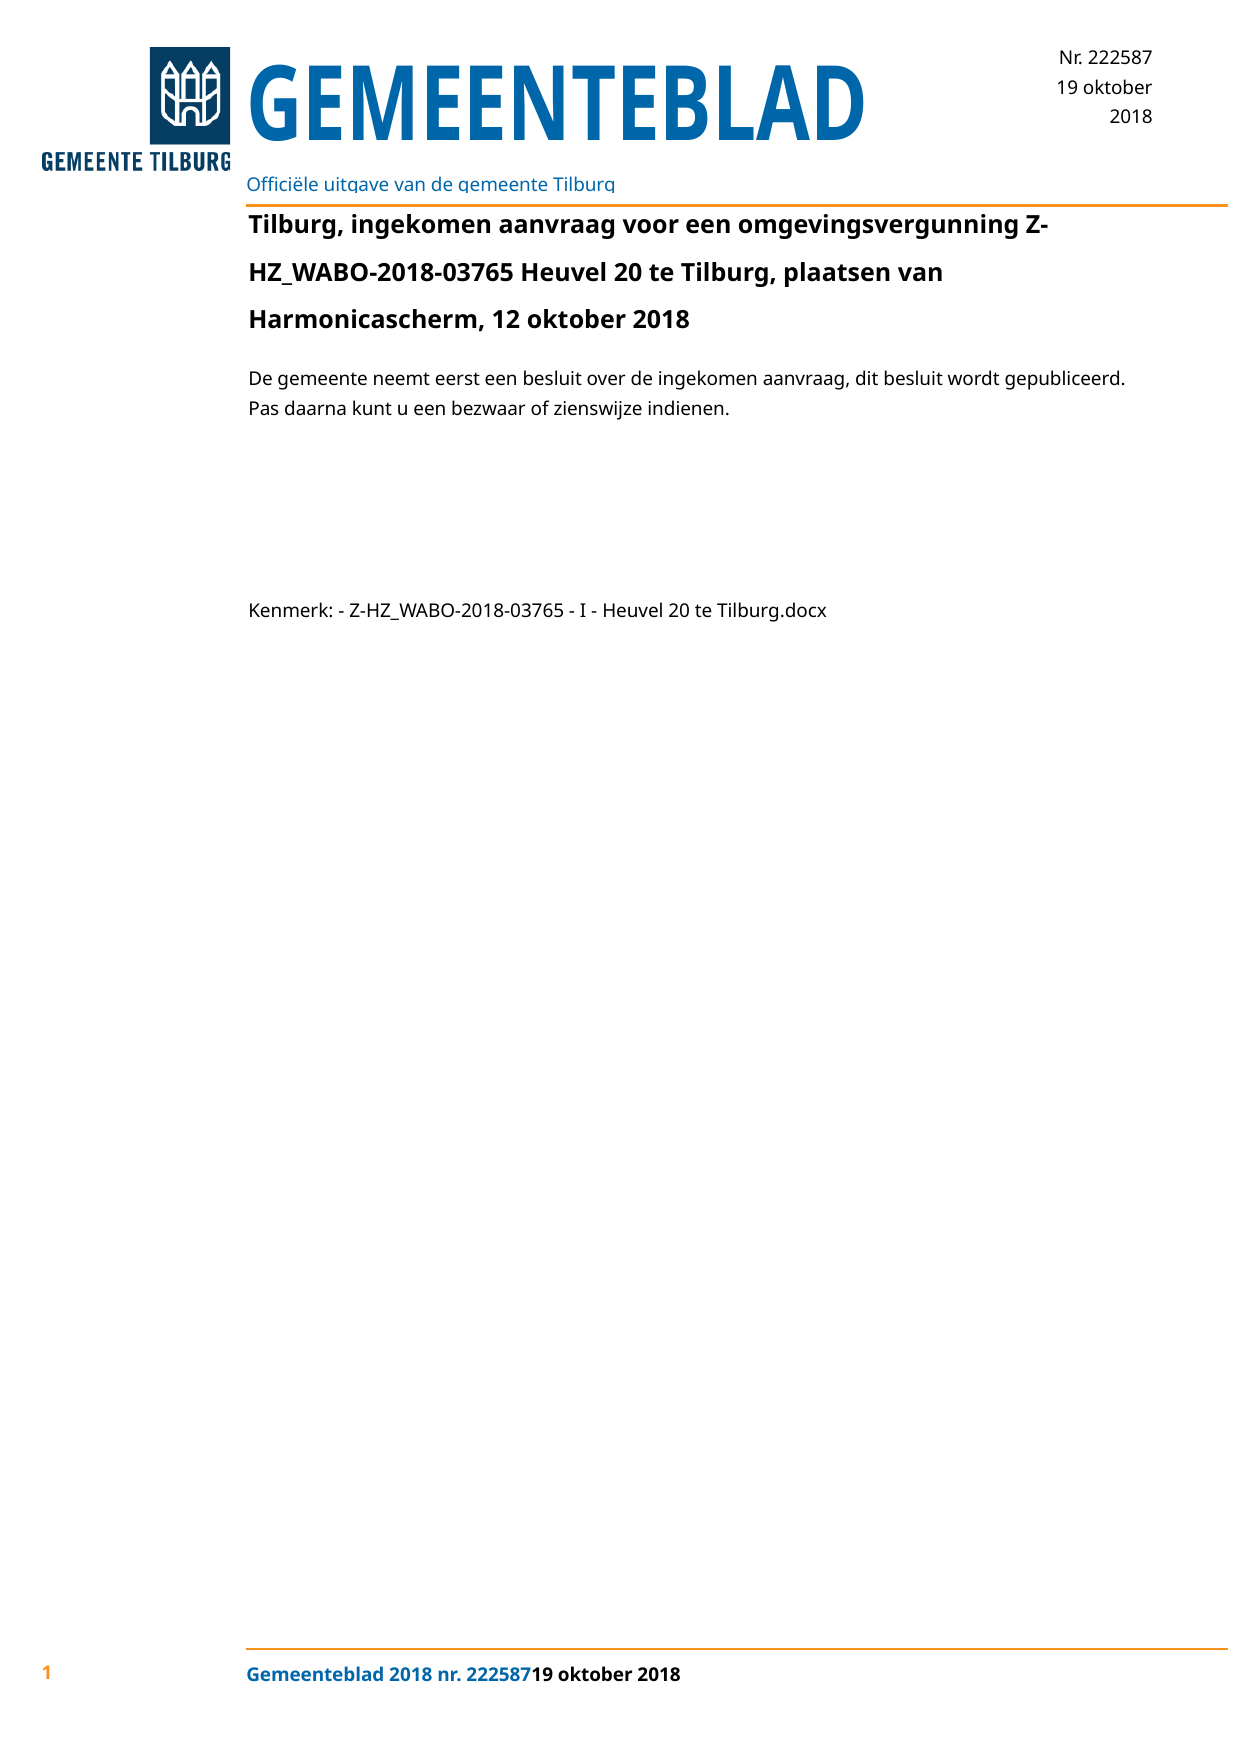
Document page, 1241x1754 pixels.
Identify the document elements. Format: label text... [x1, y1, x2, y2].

text Kenmerk: - Z-HZ_WABO-2018-03765 - I - Heuvel 20 te Tilburg.docx [248, 597, 1152, 622]
text De gemeente neemt eerst een besluit over de ingekomen aanvraag, dit besluit wordt gepubliceerd. Pas daarna kunt u een bezwaar of zienswijze indienen. [248, 366, 1152, 421]
text Tilburg, ingekomen aanvraag voor een omgevingsvergunning Z-HZ_WABO-2018-03765 Heuvel 20 te Tilburg, plaatsen van Harmonicascherm, 12 oktober 2018 [248, 207, 1152, 336]
picture [41, 47, 231, 172]
